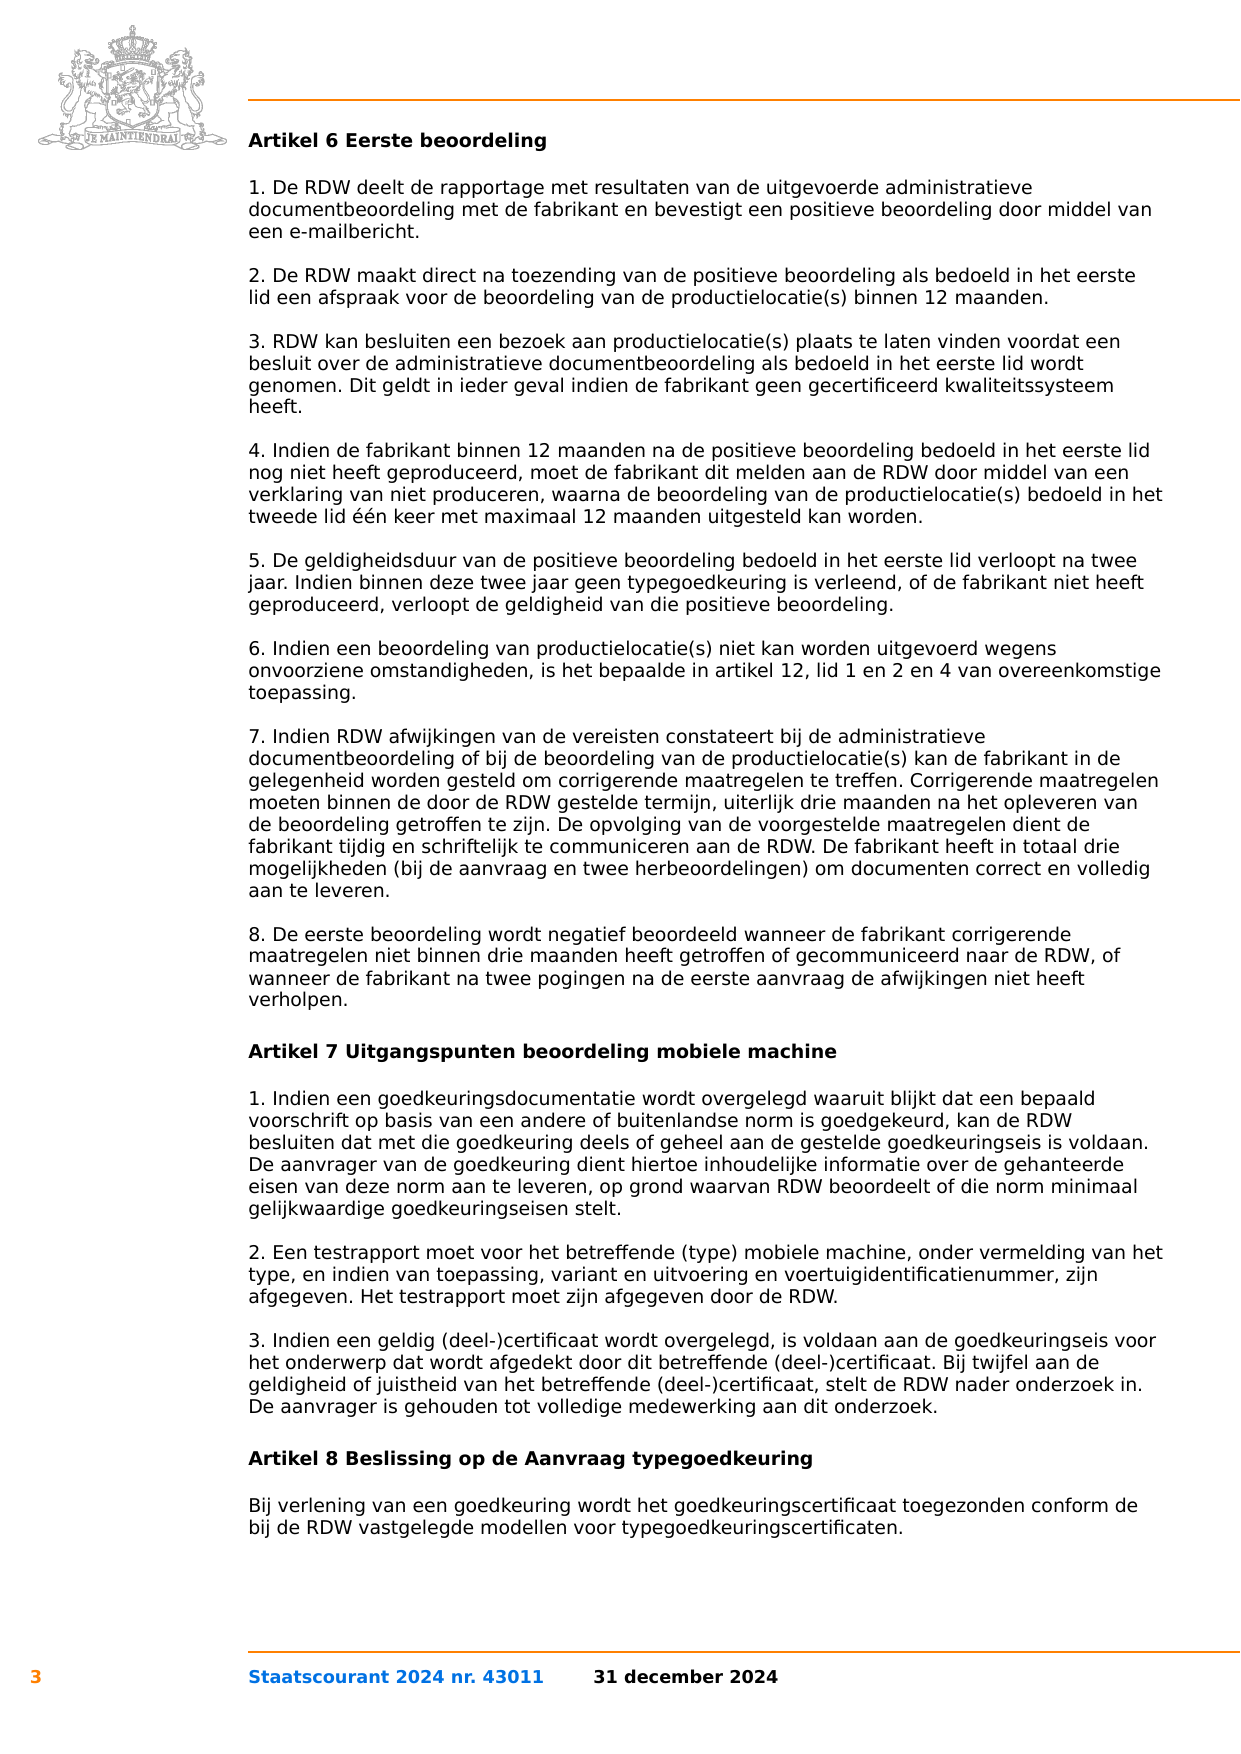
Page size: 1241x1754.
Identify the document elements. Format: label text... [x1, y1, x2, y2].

subtitle Artikel 8 Beslissing op de Aanvraag typegoedkeuring [248, 1448, 1163, 1470]
text 3. RDW kan besluiten een bezoek aan productielocatie(s) plaats te laten vinden voordat een besluit over de administratieve documentbeoordeling als bedoeld in het eerste lid wordt genomen. Dit geldt in ieder geval indien de fabrikant geen gecertificeerd kwaliteitssysteem heeft. [248, 331, 1163, 418]
text 5. De geldigheidsduur van de positieve beoordeling bedoeld in het eerste lid verloopt na twee jaar. Indien binnen deze twee jaar geen typegoedkeuring is verleend, of de fabrikant niet heeft geproduceerd, verloopt de geldigheid van die positieve beoordeling. [248, 550, 1163, 616]
text 7. Indien RDW afwijkingen van de vereisten constateert bij de administratieve documentbeoordeling of bij de beoordeling van de productielocatie(s) kan de fabrikant in de gelegenheid worden gesteld om corrigerende maatregelen te treffen. Corrigerende maatregelen moeten binnen de door de RDW gestelde termijn, uiterlijk drie maanden na het opleveren van de beoordeling getroffen te zijn. De opvolging van de voorgestelde maatregelen dient de fabrikant tijdig en schriftelijk te communiceren aan de RDW. De fabrikant heeft in totaal drie mogelijkheden (bij de aanvraag en twee herbeoordelingen) om documenten correct en volledig aan te leveren. [248, 726, 1163, 902]
text 8. De eerste beoordeling wordt negatief beoordeeld wanneer de fabrikant corrigerende maatregelen niet binnen drie maanden heeft getroffen of gecommuniceerd naar de RDW, of wanneer de fabrikant na twee pogingen na de eerste aanvraag de afwijkingen niet heeft verholpen. [248, 923, 1163, 1011]
text 1. De RDW deelt de rapportage met resultaten van de uitgevoerde administratieve documentbeoordeling met de fabrikant en bevestigt een positieve beoordeling door middel van een e-mailbericht. [248, 177, 1163, 243]
text 2. Een testrapport moet voor het betreffende (type) mobiele machine, onder vermelding van het type, en indien van toepassing, variant en uitvoering en voertuigidentificatienummer, zijn afgegeven. Het testrapport moet zijn afgegeven door de RDW. [248, 1242, 1163, 1308]
text Bij verlening van een goedkeuring wordt het goedkeuringscertificaat toegezonden conform de bij de RDW vastgelegde modellen voor typegoedkeuringscertificaten. [248, 1495, 1163, 1539]
text 3. Indien een geldig (deel-)certificaat wordt overgelegd, is voldaan aan de goedkeuringseis voor het onderwerp dat wordt afgedekt door dit betreffende (deel-)certificaat. Bij twijfel aan de geldigheid of juistheid van het betreffende (deel-)certificaat, stelt de RDW nader onderzoek in. De aanvrager is gehouden tot volledige medewerking aan dit onderzoek. [248, 1330, 1163, 1418]
subtitle Artikel 6 Eerste beoordeling [248, 130, 1163, 152]
subtitle Artikel 7 Uitgangspunten beoordeling mobiele machine [248, 1041, 1163, 1063]
picture [38, 25, 227, 150]
text 4. Indien de fabrikant binnen 12 maanden na de positieve beoordeling bedoeld in het eerste lid nog niet heeft geproduceerd, moet de fabrikant dit melden aan de RDW door middel van een verklaring van niet produceren, waarna de beoordeling van de productielocatie(s) bedoeld in het tweede lid één keer met maximaal 12 maanden uitgesteld kan worden. [248, 440, 1163, 528]
text 6. Indien een beoordeling van productielocatie(s) niet kan worden uitgevoerd wegens onvoorziene omstandigheden, is het bepaalde in artikel 12, lid 1 en 2 en 4 van overeenkomstige toepassing. [248, 638, 1163, 704]
text 1. Indien een goedkeuringsdocumentatie wordt overgelegd waaruit blijkt dat een bepaald voorschrift op basis van een andere of buitenlandse norm is goedgekeurd, kan de RDW besluiten dat met die goedkeuring deels of geheel aan de gestelde goedkeuringseis is voldaan. De aanvrager van de goedkeuring dient hiertoe inhoudelijke informatie over de gehanteerde eisen van deze norm aan te leveren, op grond waarvan RDW beoordeelt of die norm minimaal gelijkwaardige goedkeuringseisen stelt. [248, 1088, 1163, 1220]
text 2. De RDW maakt direct na toezending van de positieve beoordeling als bedoeld in het eerste lid een afspraak voor de beoordeling van de productielocatie(s) binnen 12 maanden. [248, 265, 1163, 309]
